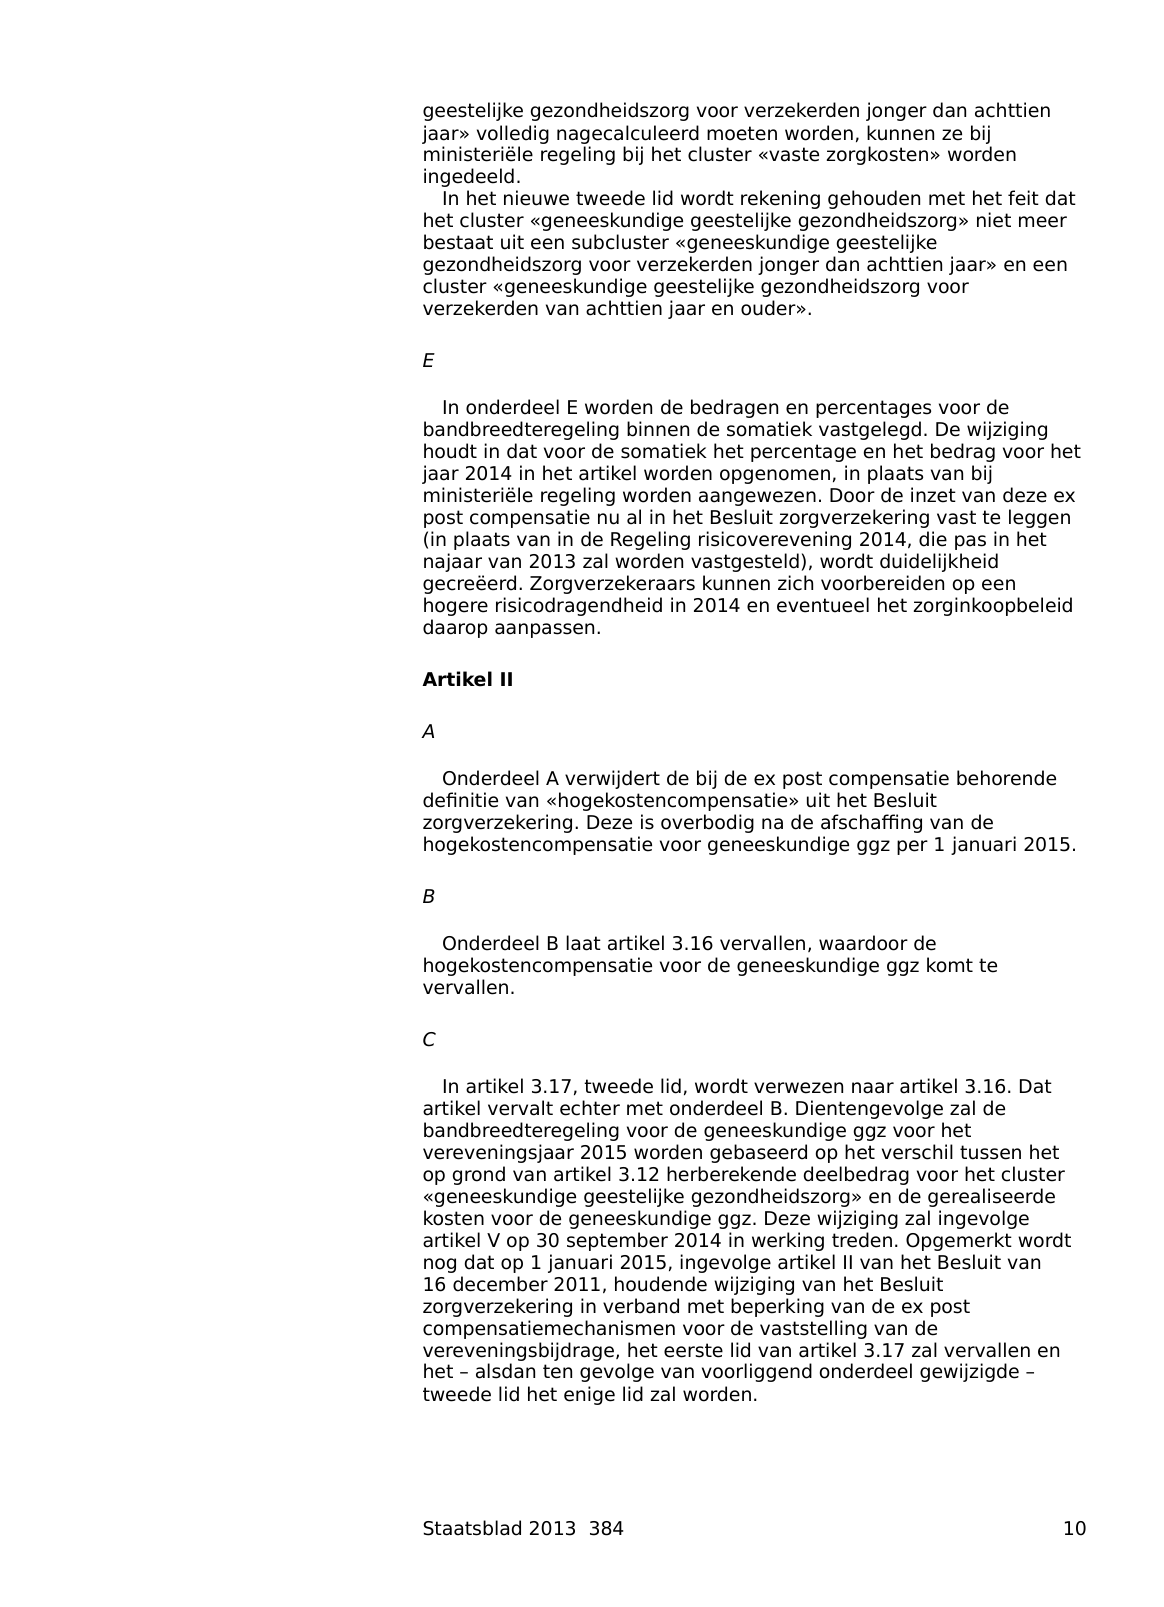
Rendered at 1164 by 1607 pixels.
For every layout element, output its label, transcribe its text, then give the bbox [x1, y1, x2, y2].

text Onderdeel A verwijdert de bij de ex post compensatie behorende definitie van «hogekostencompensatie» uit het Besluit zorgverzekering. Deze is overbodig na de afschaffing van de hogekostencompensatie voor geneeskundige ggz per 1 januari 2015. [422, 768, 1087, 856]
subtitle A [422, 721, 1087, 743]
text geestelijke gezondheidszorg voor verzekerden jonger dan achttien jaar» volledig nagecalculeerd moeten worden, kunnen ze bij ministeriële regeling bij het cluster «vaste zorgkosten» worden ingedeeld. [422, 100, 1087, 188]
text In het nieuwe tweede lid wordt rekening gehouden met het feit dat het cluster «geneeskundige geestelijke gezondheidszorg» niet meer bestaat uit een subcluster «geneeskundige geestelijke gezondheidszorg voor verzekerden jonger dan achttien jaar» en een cluster «geneeskundige geestelijke gezondheidszorg voor verzekerden van achttien jaar en ouder». [422, 188, 1087, 320]
subtitle B [422, 886, 1087, 908]
subtitle E [422, 350, 1087, 372]
text In onderdeel E worden de bedragen en percentages voor de bandbreedteregeling binnen de somatiek vastgelegd. De wijziging houdt in dat voor de somatiek het percentage en het bedrag voor het jaar 2014 in het artikel worden opgenomen, in plaats van bij ministeriële regeling worden aangewezen. Door de inzet van deze ex post compensatie nu al in het Besluit zorgverzekering vast te leggen (in plaats van in de Regeling risicoverevening 2014, die pas in het najaar van 2013 zal worden vastgesteld), wordt duidelijkheid gecreëerd. Zorgverzekeraars kunnen zich voorbereiden op een hogere risicodragendheid in 2014 en eventueel het zorginkoopbeleid daarop aanpassen. [422, 397, 1087, 639]
subtitle C [422, 1029, 1087, 1051]
subtitle Artikel II [422, 669, 1087, 691]
text In artikel 3.17, tweede lid, wordt verwezen naar artikel 3.16. Dat artikel vervalt echter met onderdeel B. Dientengevolge zal de bandbreedteregeling voor de geneeskundige ggz voor het vereveningsjaar 2015 worden gebaseerd op het verschil tussen het op grond van artikel 3.12 herberekende deelbedrag voor het cluster «geneeskundige geestelijke gezondheidszorg» en de gerealiseerde kosten voor de geneeskundige ggz. Deze wijziging zal ingevolge artikel V op 30 september 2014 in werking treden. Opgemerkt wordt nog dat op 1 januari 2015, ingevolge artikel II van het Besluit van 16 december 2011, houdende wijziging van het Besluit zorgverzekering in verband met beperking van de ex post compensatiemechanismen voor de vaststelling van de vereveningsbijdrage, het eerste lid van artikel 3.17 zal vervallen en het – alsdan ten gevolge van voorliggend onderdeel gewijzigde – tweede lid het enige lid zal worden. [422, 1076, 1087, 1405]
text Onderdeel B laat artikel 3.16 vervallen, waardoor de hogekostencompensatie voor de geneeskundige ggz komt te vervallen. [422, 933, 1087, 999]
